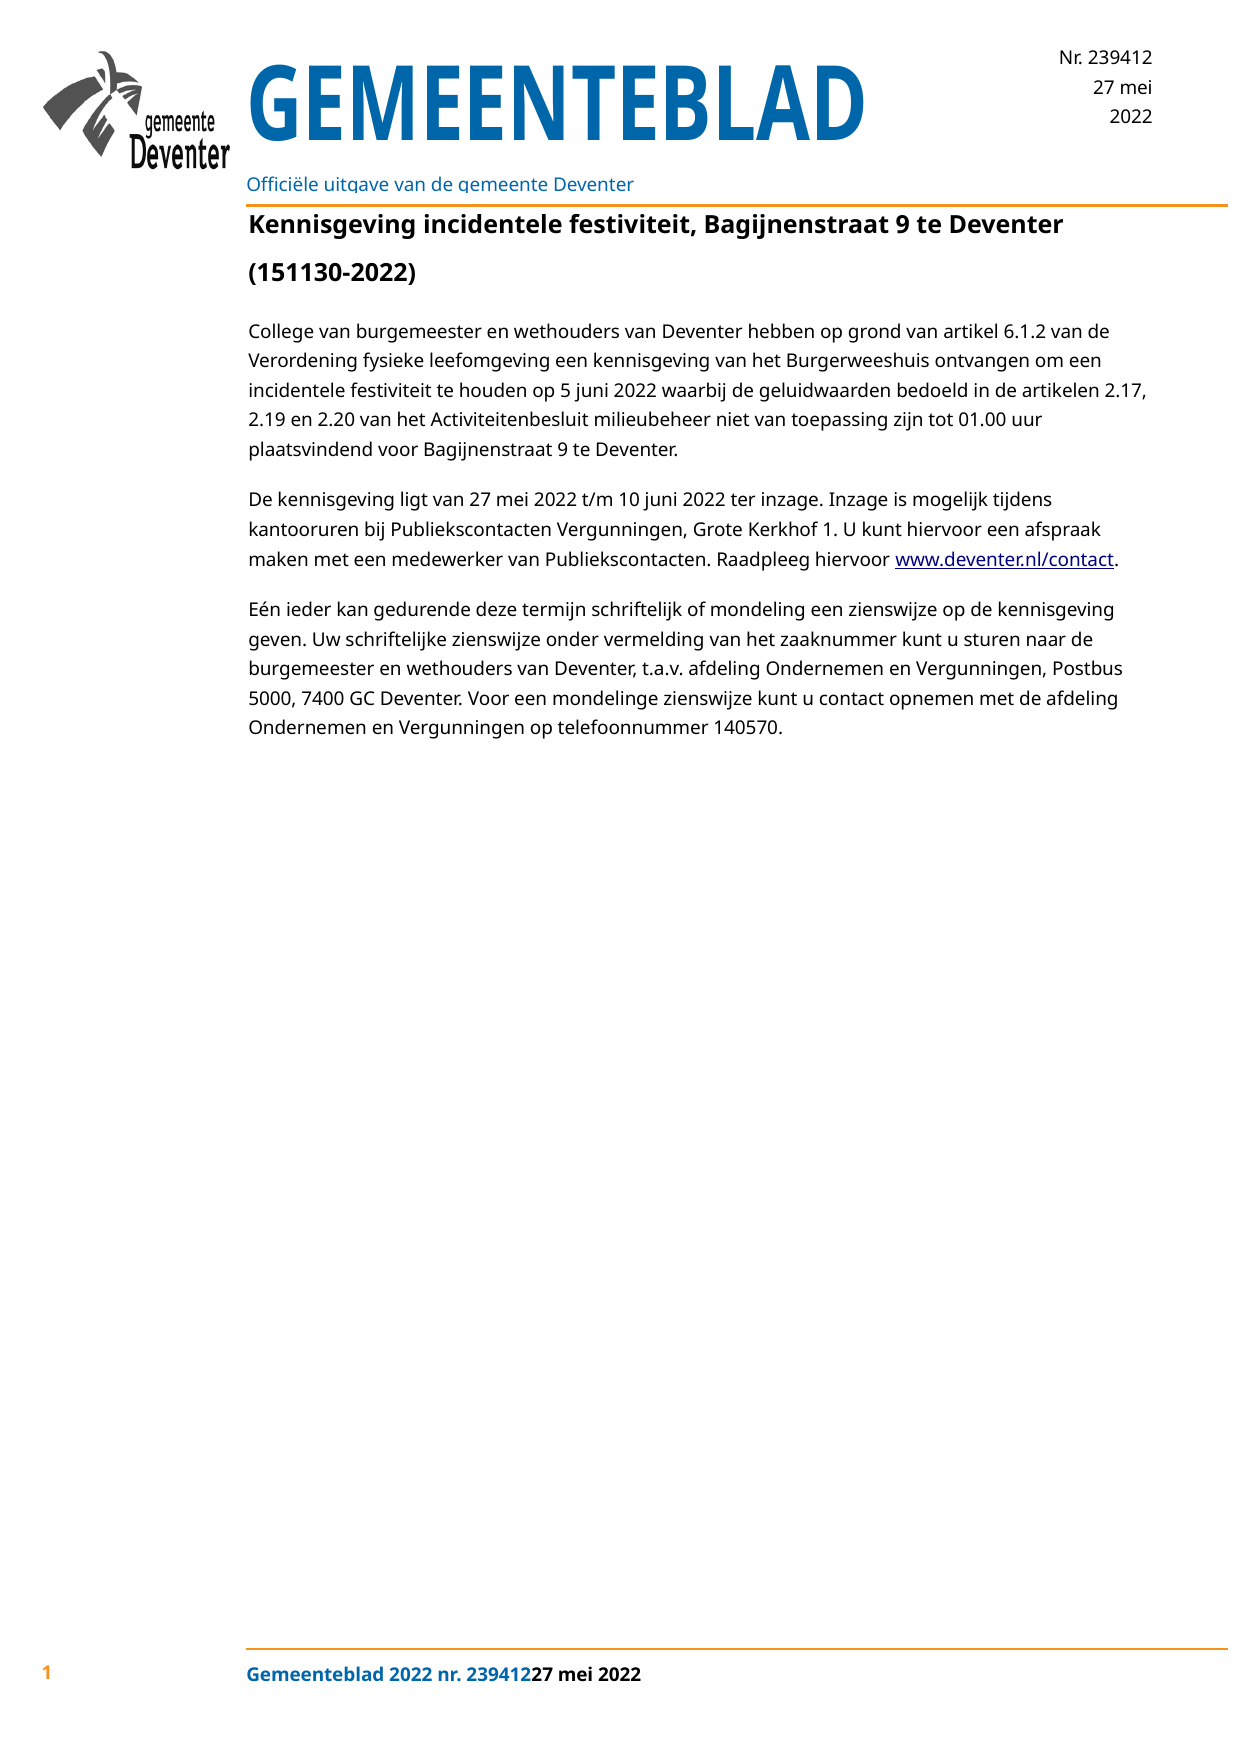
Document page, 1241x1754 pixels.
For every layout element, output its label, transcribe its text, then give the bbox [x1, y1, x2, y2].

picture [41, 47, 231, 172]
text De kennisgeving ligt van 27 mei 2022 t/m 10 juni 2022 ter inzage. Inzage is mogelijk tijdens kantooruren bij Publiekscontacten Vergunningen, Grote Kerkhof 1. U kunt hiervoor een afspraak maken met een medewerker van Publiekscontacten. Raadpleeg hiervoor www.deventer.nl/contact. [248, 487, 1152, 572]
text Kennisgeving incidentele festiviteit, Bagijnenstraat 9 te Deventer (151130-2022) [248, 207, 1152, 288]
text Eén ieder kan gedurende deze termijn schriftelijk of mondeling een zienswijze op de kennisgeving geven. Uw schriftelijke zienswijze onder vermelding van het zaaknummer kunt u sturen naar de burgemeester en wethouders van Deventer, t.a.v. afdeling Ondernemen en Vergunningen, Postbus 5000, 7400 GC Deventer. Voor een mondelinge zienswijze kunt u contact opnemen met de afdeling Ondernemen en Vergunningen op telefoonnummer 140570. [248, 596, 1152, 740]
text College van burgemeester en wethouders van Deventer hebben op grond van artikel 6.1.2 van de Verordening fysieke leefomgeving een kennisgeving van het Burgerweeshuis ontvangen om een incidentele festiviteit te houden op 5 juni 2022 waarbij de geluidwaarden bedoeld in de artikelen 2.17, 2.19 en 2.20 van het Activiteitenbesluit milieubeheer niet van toepassing zijn tot 01.00 uur plaatsvindend voor Bagijnenstraat 9 te Deventer. [248, 318, 1152, 462]
